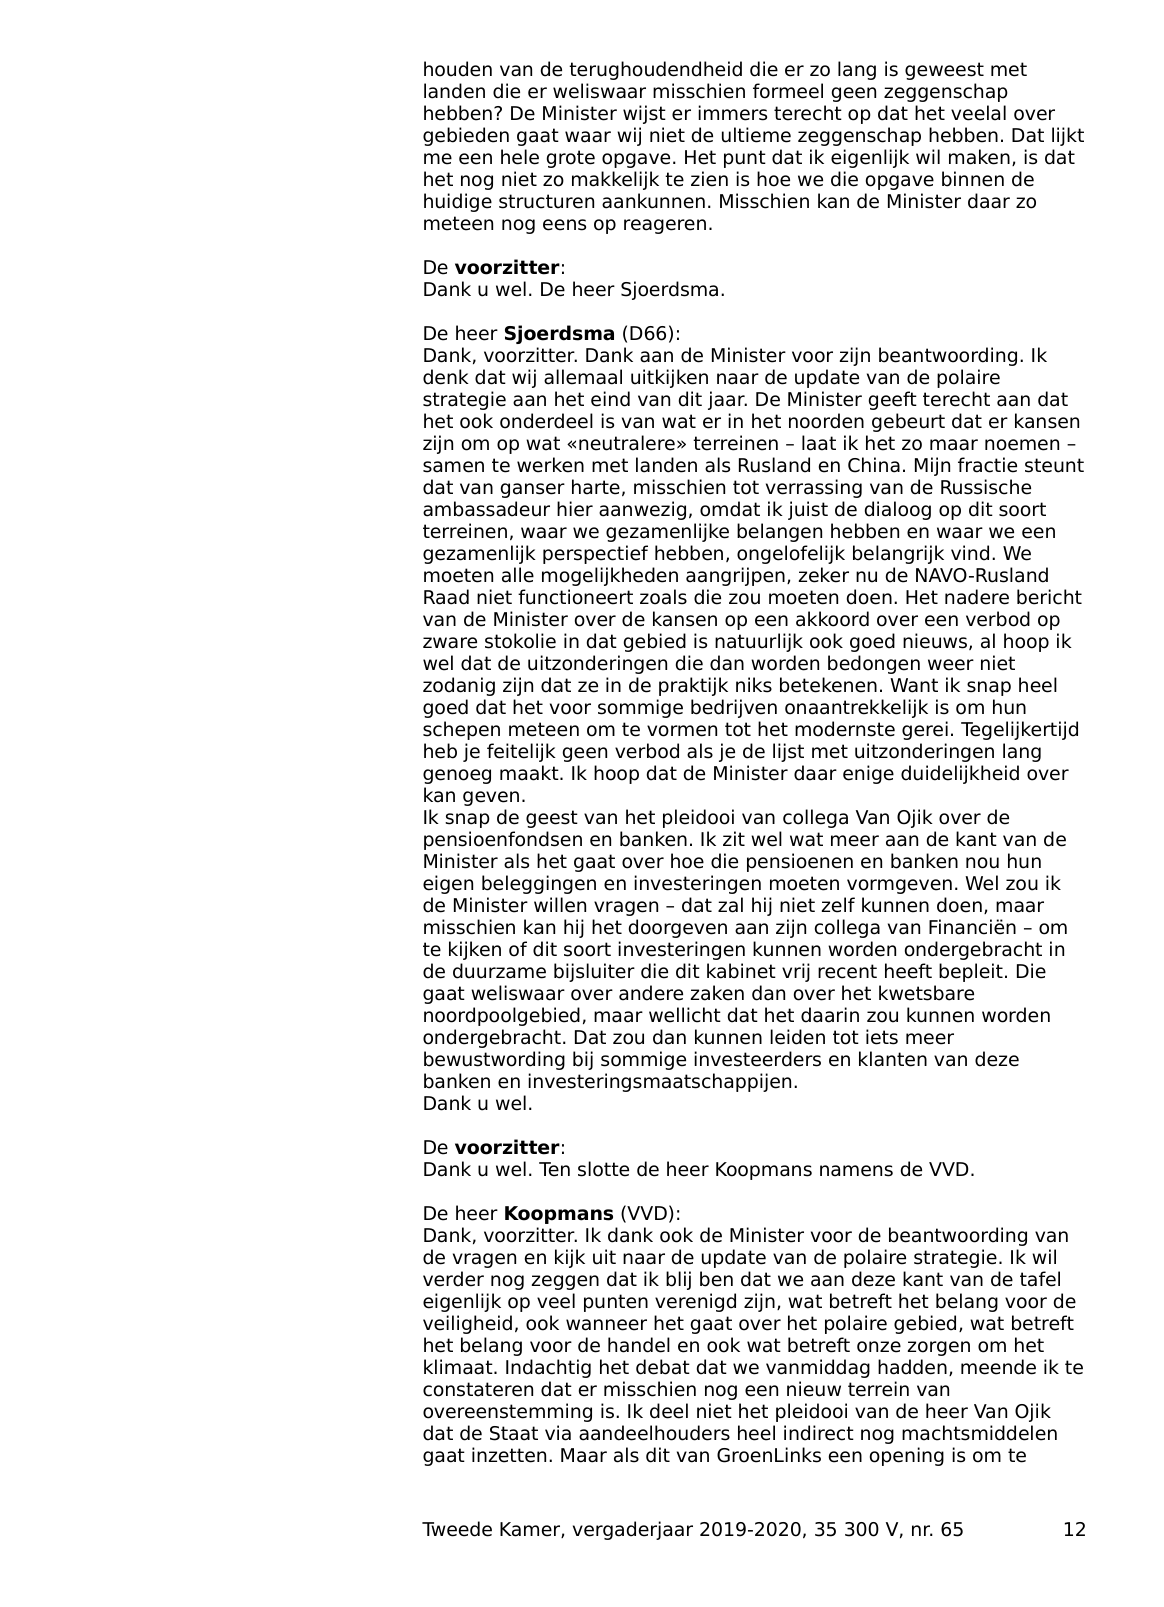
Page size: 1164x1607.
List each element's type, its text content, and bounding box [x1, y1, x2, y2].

text Dank u wel. Ten slotte de heer Koopmans namens de VVD. [422, 1159, 1087, 1181]
text Dank u wel. [422, 1092, 1087, 1114]
text Ik snap de geest van het pleidooi van collega Van Ojik over de pensioenfondsen en banken. Ik zit wel wat meer aan de kant van de Minister als het gaat over hoe die pensioenen en banken nou hun eigen beleggingen en investeringen moeten vormgeven. Wel zou ik de Minister willen vragen – dat zal hij niet zelf kunnen doen, maar misschien kan hij het doorgeven aan zijn collega van Financiën – om te kijken of dit soort investeringen kunnen worden ondergebracht in de duurzame bijsluiter die dit kabinet vrij recent heeft bepleit. Die gaat weliswaar over andere zaken dan over het kwetsbare noordpoolgebied, maar wellicht dat het daarin zou kunnen worden ondergebracht. Dat zou dan kunnen leiden tot iets meer bewustwording bij sommige investeerders en klanten van deze banken en investeringsmaatschappijen. [422, 807, 1087, 1092]
text houden van de terughoudendheid die er zo lang is geweest met landen die er weliswaar misschien formeel geen zeggenschap hebben? De Minister wijst er immers terecht op dat het veelal over gebieden gaat waar wij niet de ultieme zeggenschap hebben. Dat lijkt me een hele grote opgave. Het punt dat ik eigenlijk wil maken, is dat het nog niet zo makkelijk te zien is hoe we die opgave binnen de huidige structuren aankunnen. Misschien kan de Minister daar zo meteen nog eens op reageren. [422, 59, 1087, 235]
text De voorzitter: [422, 257, 1087, 279]
text Dank u wel. De heer Sjoerdsma. [422, 279, 1087, 301]
text De heer Sjoerdsma (D66): [422, 323, 1087, 345]
text De voorzitter: [422, 1137, 1087, 1159]
text Dank, voorzitter. Ik dank ook de Minister voor de beantwoording van de vragen en kijk uit naar de update van de polaire strategie. Ik wil verder nog zeggen dat ik blij ben dat we aan deze kant van de tafel eigenlijk op veel punten verenigd zijn, wat betreft het belang voor de veiligheid, ook wanneer het gaat over het polaire gebied, wat betreft het belang voor de handel en ook wat betreft onze zorgen om het klimaat. Indachtig het debat dat we vanmiddag hadden, meende ik te constateren dat er misschien nog een nieuw terrein van overeenstemming is. Ik deel niet het pleidooi van de heer Van Ojik dat de Staat via aandeelhouders heel indirect nog machtsmiddelen gaat inzetten. Maar als dit van GroenLinks een opening is om te [422, 1225, 1087, 1467]
text Dank, voorzitter. Dank aan de Minister voor zijn beantwoording. Ik denk dat wij allemaal uitkijken naar de update van de polaire strategie aan het eind van dit jaar. De Minister geeft terecht aan dat het ook onderdeel is van wat er in het noorden gebeurt dat er kansen zijn om op wat «neutralere» terreinen – laat ik het zo maar noemen – samen te werken met landen als Rusland en China. Mijn fractie steunt dat van ganser harte, misschien tot verrassing van de Russische ambassadeur hier aanwezig, omdat ik juist de dialoog op dit soort terreinen, waar we gezamenlijke belangen hebben en waar we een gezamenlijk perspectief hebben, ongelofelijk belangrijk vind. We moeten alle mogelijkheden aangrijpen, zeker nu de NAVO-Rusland Raad niet functioneert zoals die zou moeten doen. Het nadere bericht van de Minister over de kansen op een akkoord over een verbod op zware stokolie in dat gebied is natuurlijk ook goed nieuws, al hoop ik wel dat de uitzonderingen die dan worden bedongen weer niet zodanig zijn dat ze in de praktijk niks betekenen. Want ik snap heel goed dat het voor sommige bedrijven onaantrekkelijk is om hun schepen meteen om te vormen tot het modernste gerei. Tegelijkertijd heb je feitelijk geen verbod als je de lijst met uitzonderingen lang genoeg maakt. Ik hoop dat de Minister daar enige duidelijkheid over kan geven. [422, 345, 1087, 807]
text De heer Koopmans (VVD): [422, 1203, 1087, 1225]
